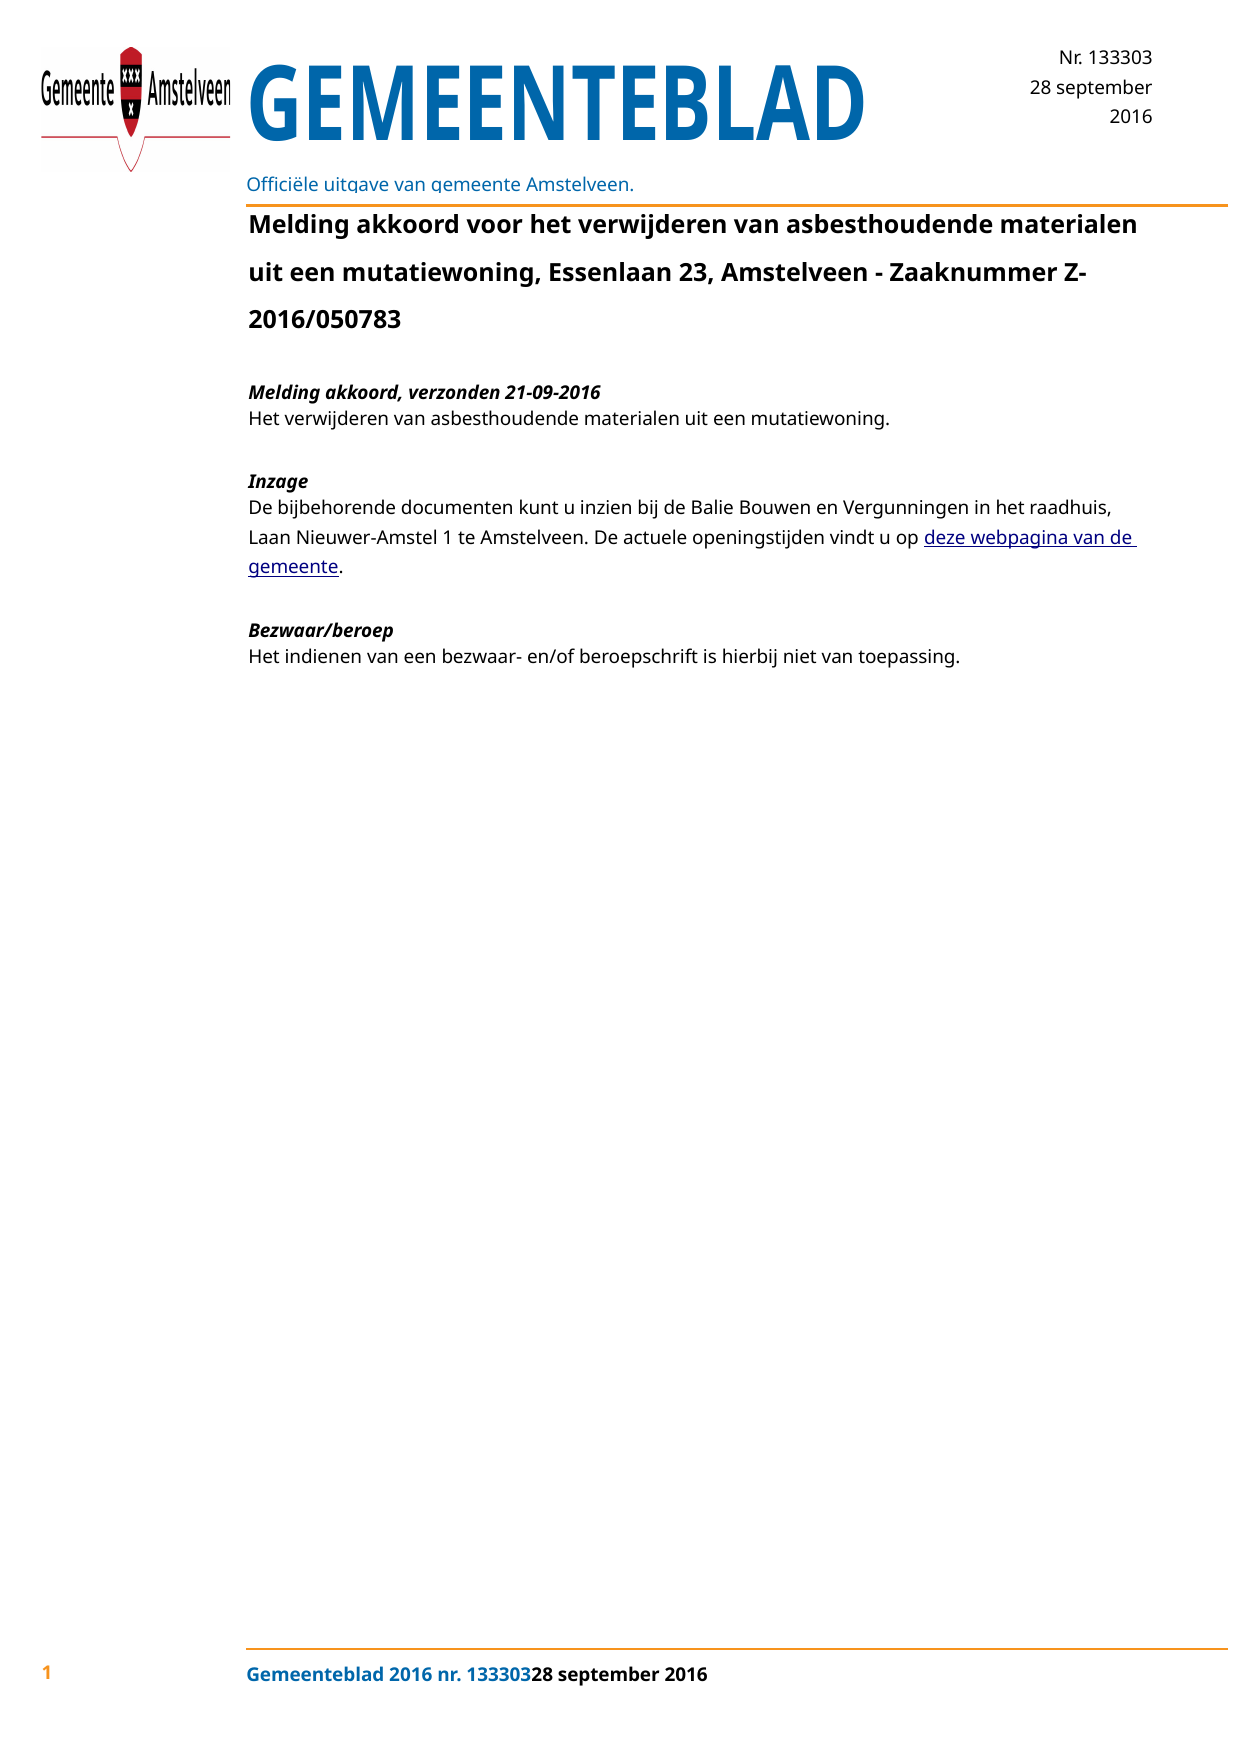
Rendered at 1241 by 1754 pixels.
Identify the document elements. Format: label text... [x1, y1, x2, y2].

text Het verwijderen van asbesthoudende materialen uit een mutatiewoning. [248, 405, 1152, 431]
text Inzage [248, 469, 1152, 494]
text De bijbehorende documenten kunt u inzien bij de Balie Bouwen en Vergunningen in het raadhuis, Laan Nieuwer-Amstel 1 te Amstelveen. De actuele openingstijden vindt u op deze webpagina van de gemeente. [248, 494, 1152, 579]
picture [41, 47, 231, 172]
text Melding akkoord, verzonden 21-09-2016 [248, 379, 1152, 405]
text Het indienen van een bezwaar- en/of beroepschrift is hierbij niet van toepassing. [248, 643, 1152, 669]
text Bezwaar/beroep [248, 618, 1152, 643]
text Melding akkoord voor het verwijderen van asbesthoudende materialen uit een mutatiewoning, Essenlaan 23, Amstelveen - Zaaknummer Z-2016/050783 [248, 207, 1152, 336]
